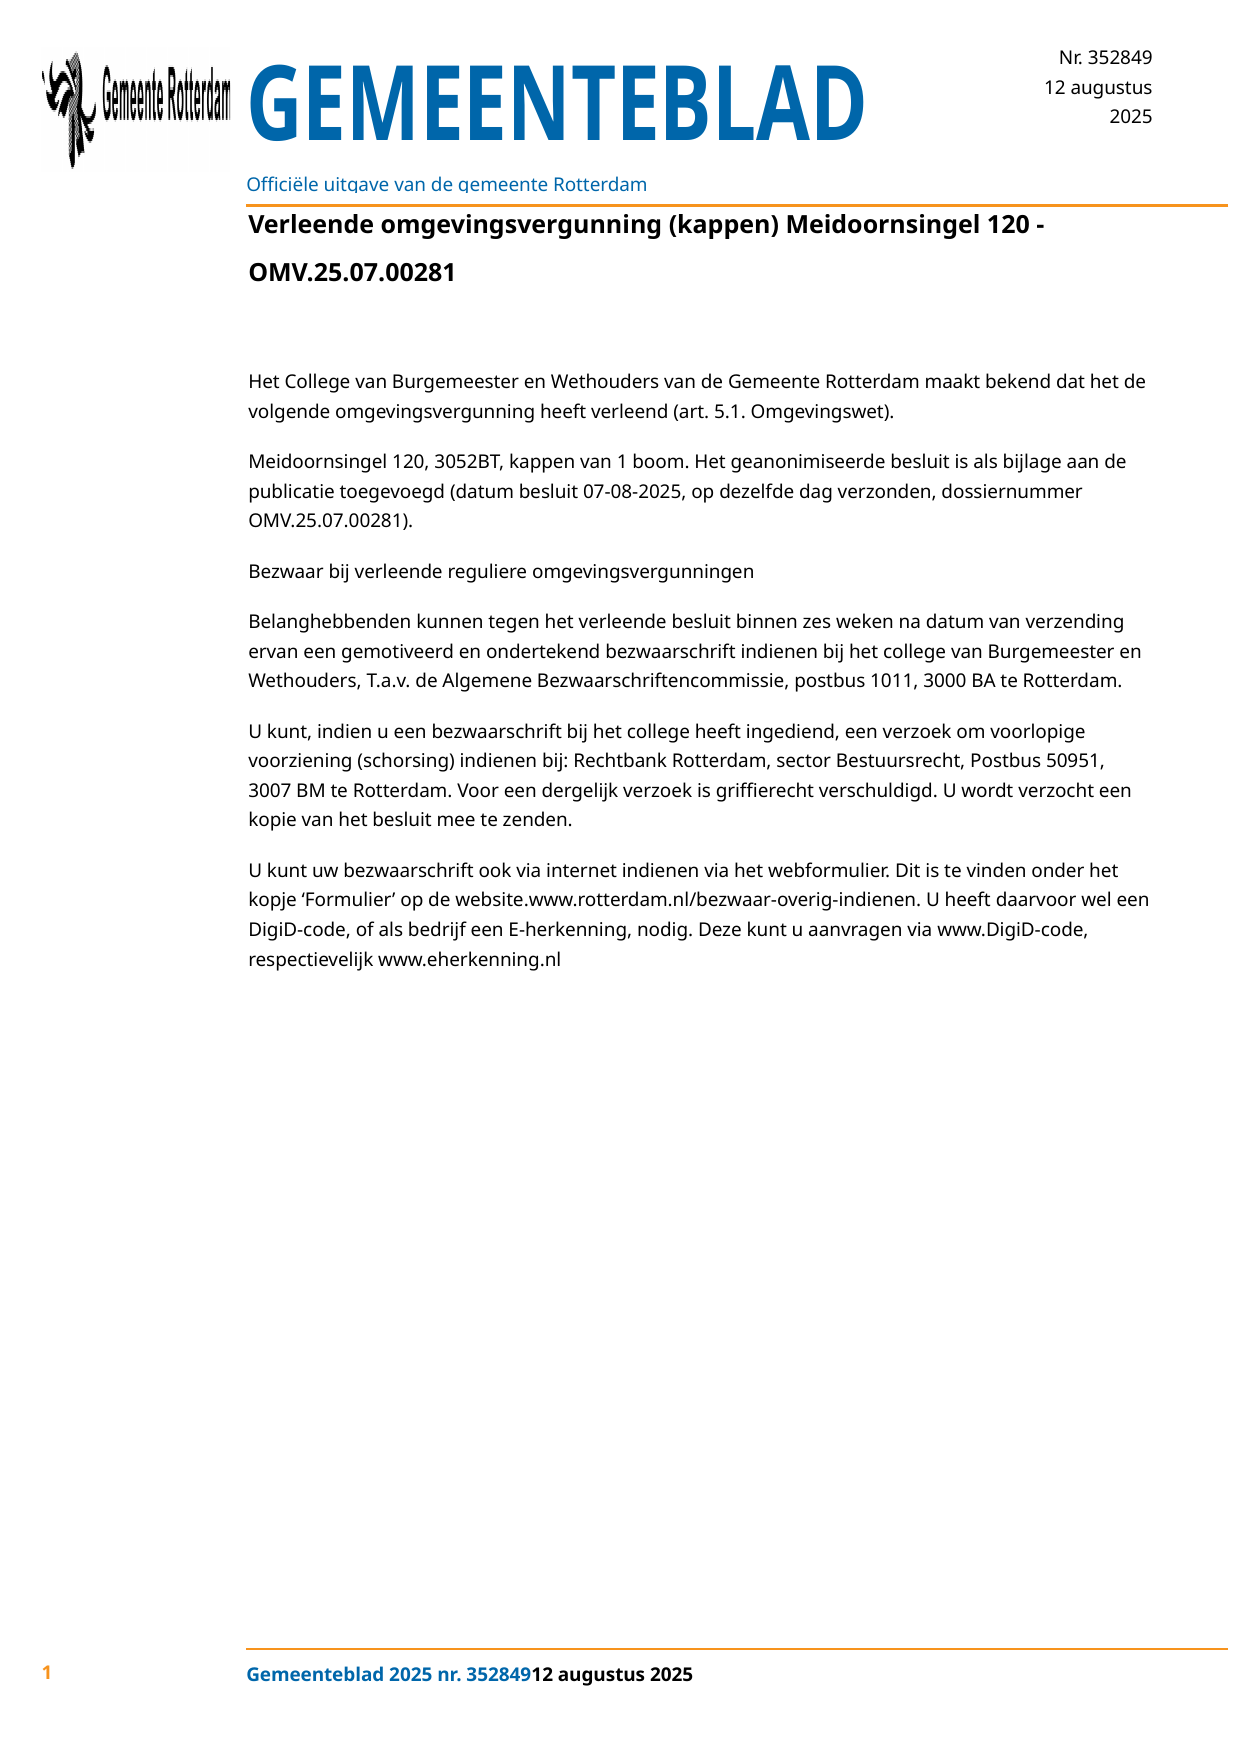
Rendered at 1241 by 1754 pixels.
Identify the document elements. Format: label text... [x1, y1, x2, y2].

text U kunt uw bezwaarschrift ook via internet indienen via het webformulier. Dit is te vinden onder het kopje ‘Formulier’ op de website.www.rotterdam.nl/bezwaar-overig-indienen. U heeft daarvoor wel een DigiD-code, of als bedrijf een E-herkenning, nodig. Deze kunt u aanvragen via www.DigiD-code, respectievelijk www.eherkenning.nl [248, 857, 1152, 972]
text Meidoornsingel 120, 3052BT, kappen van 1 boom. Het geanonimiseerde besluit is als bijlage aan de publicatie toegevoegd (datum besluit 07-08-2025, op dezelfde dag verzonden, dossiernummer OMV.25.07.00281). [248, 448, 1152, 533]
text Bezwaar bij verleende reguliere omgevingsvergunningen [248, 558, 1152, 584]
picture [41, 47, 231, 172]
text U kunt, indien u een bezwaarschrift bij het college heeft ingediend, een verzoek om voorlopige voorziening (schorsing) indienen bij: Rechtbank Rotterdam, sector Bestuursrecht, Postbus 50951, 3007 BM te Rotterdam. Voor een dergelijk verzoek is griffierecht verschuldigd. U wordt verzocht een kopie van het besluit mee te zenden. [248, 718, 1152, 832]
text Verleende omgevingsvergunning (kappen) Meidoornsingel 120 - OMV.25.07.00281 [248, 207, 1152, 288]
text Het College van Burgemeester en Wethouders van de Gemeente Rotterdam maakt bekend dat het de volgende omgevingsvergunning heeft verleend (art. 5.1. Omgevingswet). [248, 368, 1152, 424]
text Belanghebbenden kunnen tegen het verleende besluit binnen zes weken na datum van verzending ervan een gemotiveerd en ondertekend bezwaarschrift indienen bij het college van Burgemeester en Wethouders, T.a.v. de Algemene Bezwaarschriftencommissie, postbus 1011, 3000 BA te Rotterdam. [248, 608, 1152, 693]
